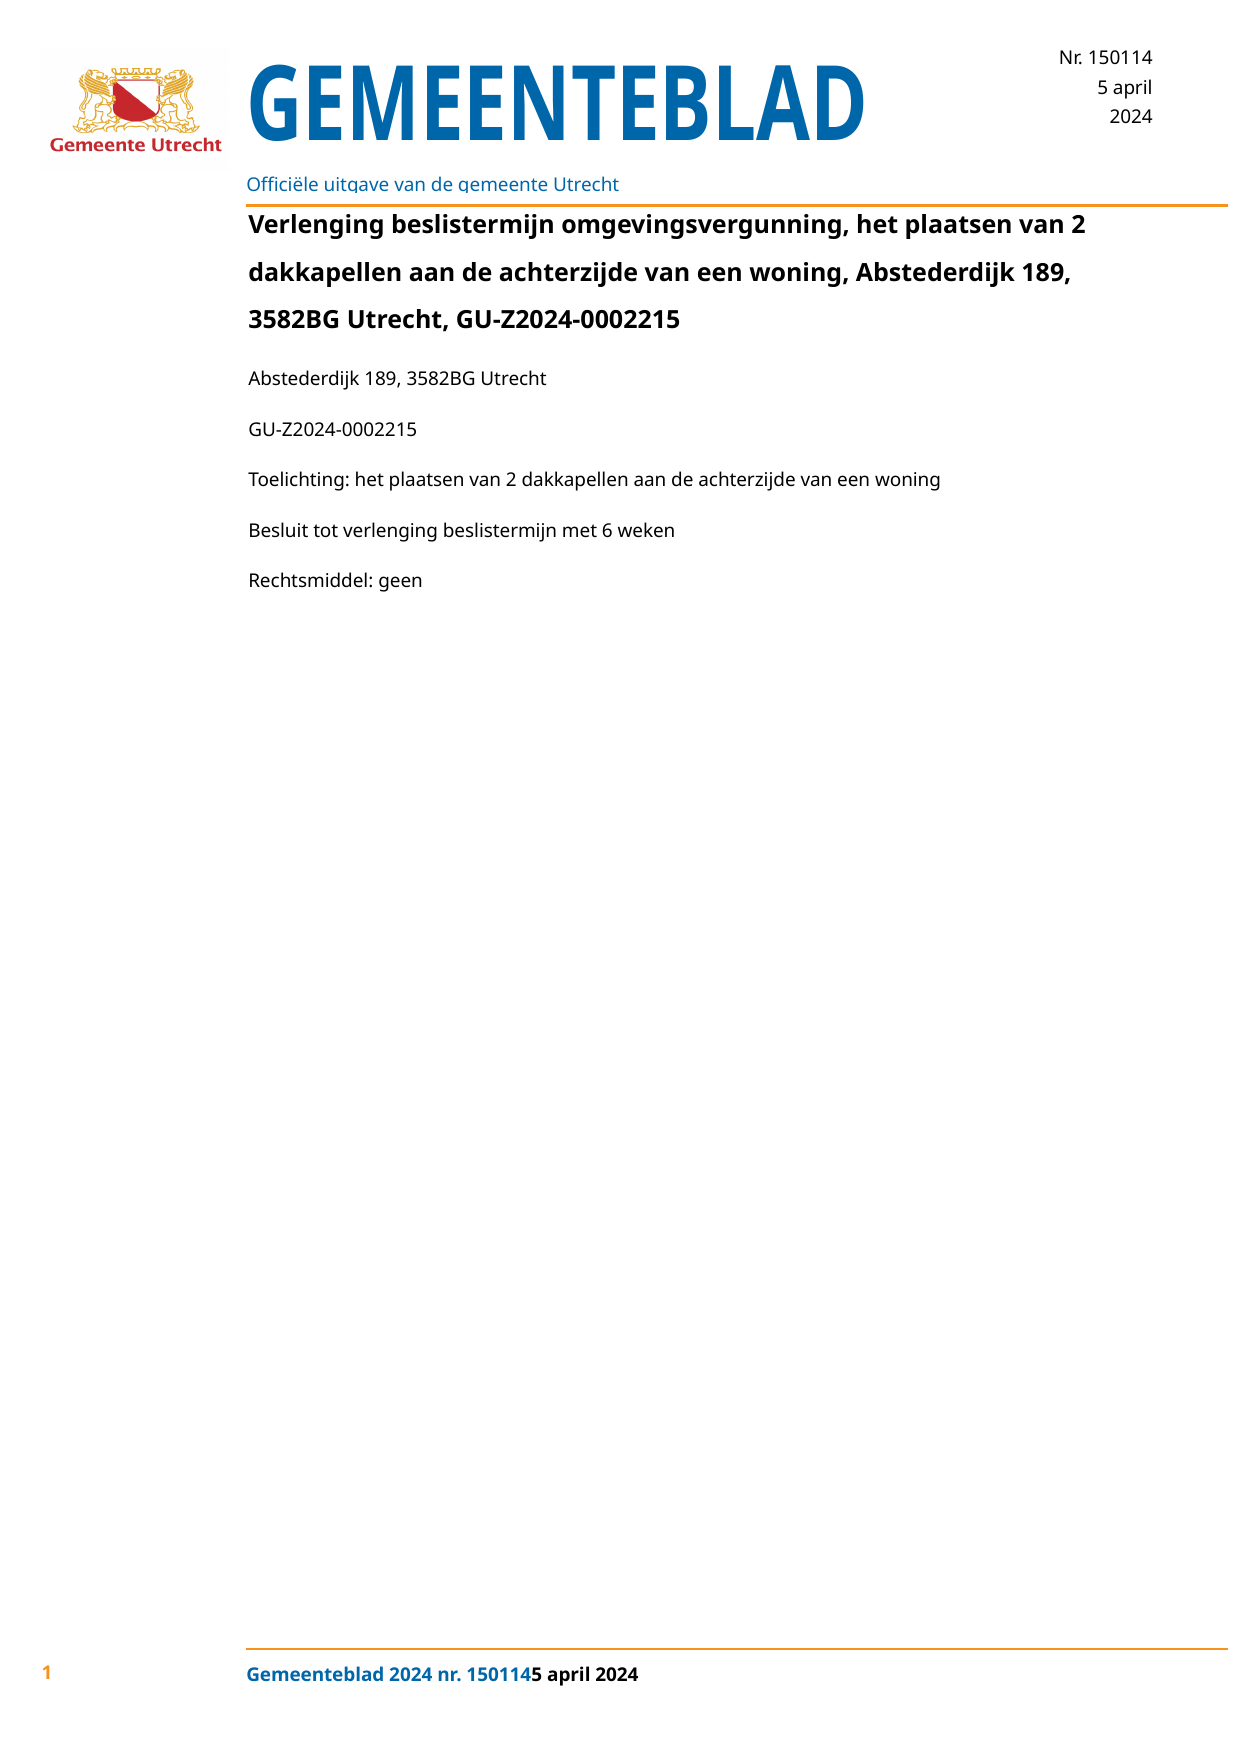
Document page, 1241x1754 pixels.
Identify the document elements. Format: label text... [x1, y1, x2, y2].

text Abstederdijk 189, 3582BG Utrecht [248, 366, 1152, 391]
text Toelichting: het plaatsen van 2 dakkapellen aan de achterzijde van een woning [248, 466, 1152, 492]
picture [41, 47, 231, 172]
text Verlenging beslistermijn omgevingsvergunning, het plaatsen van 2 dakkapellen aan de achterzijde van een woning, Abstederdijk 189, 3582BG Utrecht, GU-Z2024-0002215 [248, 207, 1152, 336]
text GU-Z2024-0002215 [248, 416, 1152, 442]
text Besluit tot verlenging beslistermijn met 6 weken [248, 517, 1152, 542]
text Rechtsmiddel: geen [248, 567, 1152, 593]
